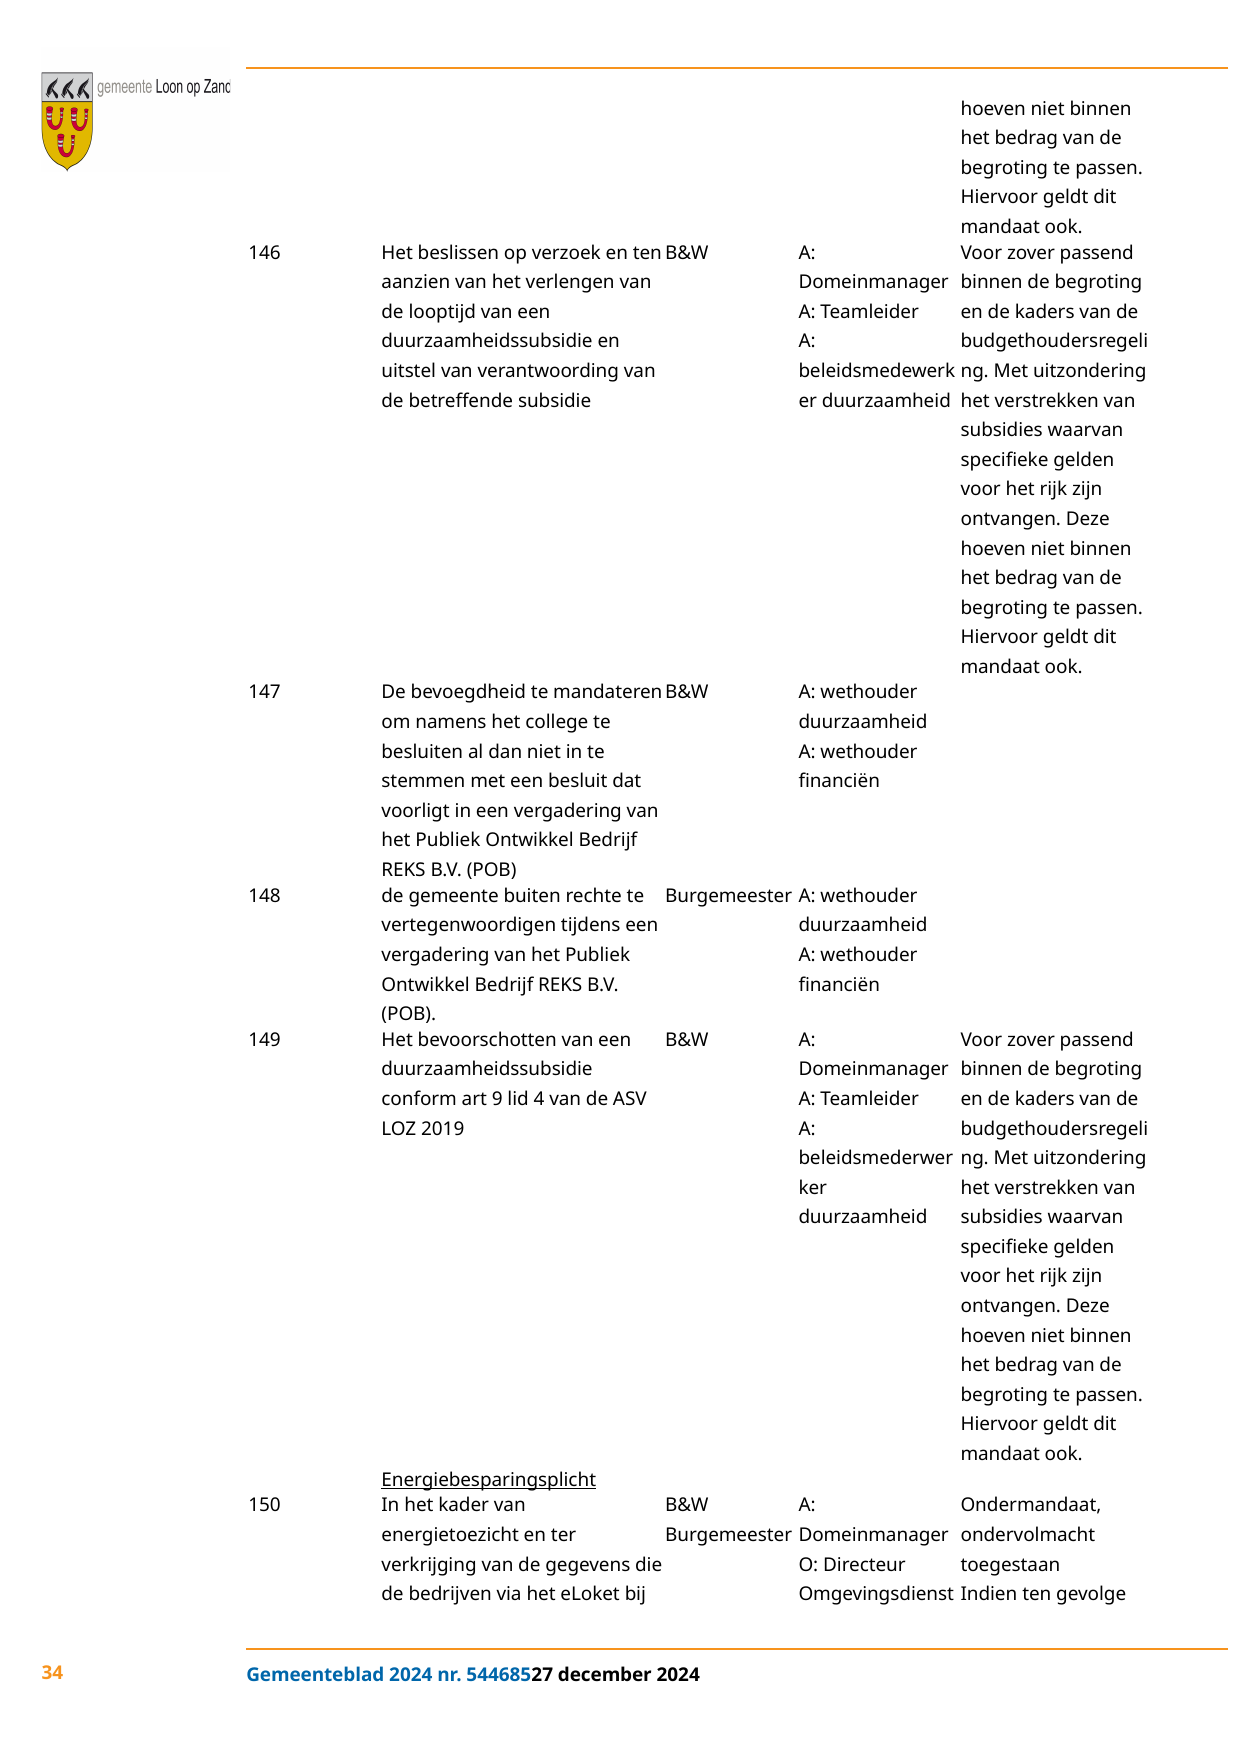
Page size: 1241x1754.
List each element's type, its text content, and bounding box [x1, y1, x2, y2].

table_cell [960, 882, 1152, 1026]
table_cell In het kader van energietoezicht en ter verkrijging van de gegevens die de bedrijven via het eLoket bij [381, 1492, 665, 1606]
table_cell [381, 95, 665, 239]
table_cell A: Domeinmanager A: Teamleider A: beleidsmedewerker duurzaamheid [798, 239, 960, 679]
table_cell [798, 1466, 960, 1492]
table_cell [960, 679, 1152, 882]
table_cell [248, 1466, 381, 1492]
table_cell A: Domeinmanager A: Teamleider A: beleidsmederwerker duurzaamheid [798, 1026, 960, 1466]
table_cell A: wethouder duurzaamheid A: wethouder financiën [798, 882, 960, 1026]
table_cell B&W [665, 239, 798, 679]
table_cell [798, 95, 960, 239]
table_cell Burgemeester [665, 882, 798, 1026]
table_cell [960, 1466, 1152, 1492]
table_cell 149 [248, 1026, 381, 1466]
table_cell Voor zover passend binnen de begroting en de kaders van de budgethoudersregeling. Met uitzondering het verstrekken van subsidies waarvan specifieke gelden voor het rijk zijn ontvangen. Deze hoeven niet binnen het bedrag van de begroting te passen. Hiervoor geldt dit mandaat ook. [960, 239, 1152, 679]
table_cell Ondermandaat, ondervolmacht toegestaan Indien ten gevolge [960, 1492, 1152, 1606]
table_cell Energiebesparingsplicht [381, 1466, 665, 1492]
table_cell Het bevoorschotten van een duurzaamheidssubsidie conform art 9 lid 4 van de ASV LOZ 2019 [381, 1026, 665, 1466]
table_cell B&W Burgemeester [665, 1492, 798, 1606]
table_cell Voor zover passend binnen de begroting en de kaders van de budgethoudersregeling. Met uitzondering het verstrekken van subsidies waarvan specifieke gelden voor het rijk zijn ontvangen. Deze hoeven niet binnen het bedrag van de begroting te passen. Hiervoor geldt dit mandaat ook. [960, 1026, 1152, 1466]
table_cell 148 [248, 882, 381, 1026]
table_cell De bevoegdheid te mandateren om namens het college te besluiten al dan niet in te stemmen met een besluit dat voorligt in een vergadering van het Publiek Ontwikkel Bedrijf REKS B.V. (POB) [381, 679, 665, 882]
table_cell [665, 95, 798, 239]
table_cell [665, 1466, 798, 1492]
picture [41, 47, 231, 172]
table_cell A: wethouder duurzaamheid A: wethouder financiën [798, 679, 960, 882]
table_cell 147 [248, 679, 381, 882]
table_cell B&W [665, 679, 798, 882]
table_cell 150 [248, 1492, 381, 1606]
table_cell 146 [248, 239, 381, 679]
table_cell [248, 95, 381, 239]
table_cell A: Domeinmanager O: Directeur Omgevingsdienst [798, 1492, 960, 1606]
table_cell de gemeente buiten rechte te vertegenwoordigen tijdens een vergadering van het Publiek Ontwikkel Bedrijf REKS B.V.(POB). [381, 882, 665, 1026]
table_cell B&W [665, 1026, 798, 1466]
table_cell hoeven niet binnen het bedrag van de begroting te passen. Hiervoor geldt dit mandaat ook. [960, 95, 1152, 239]
table_cell Het beslissen op verzoek en ten aanzien van het verlengen van de looptijd van een duurzaamheidssubsidie en uitstel van verantwoording van de betreffende subsidie [381, 239, 665, 679]
